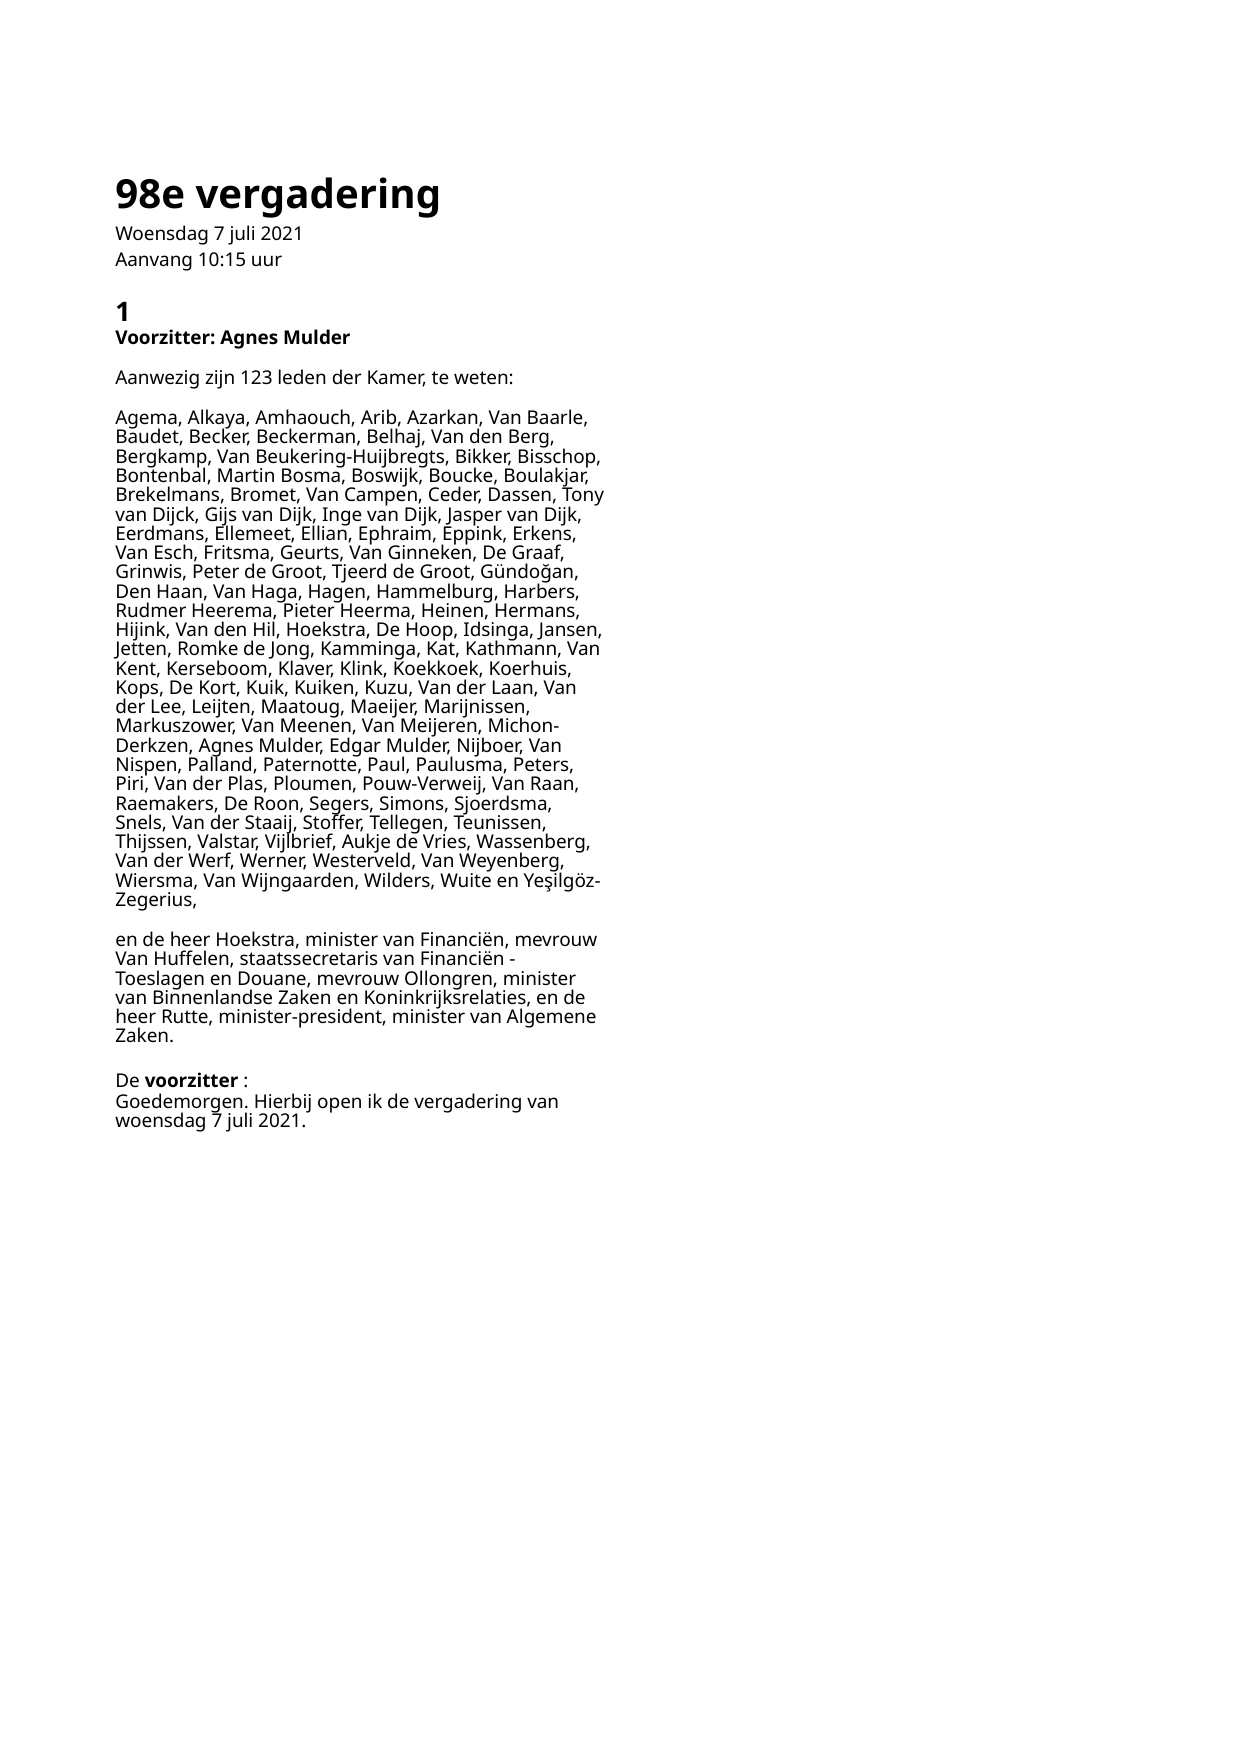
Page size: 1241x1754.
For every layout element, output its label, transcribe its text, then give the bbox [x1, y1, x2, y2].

text Woensdag 7 juli 2021 [115, 220, 605, 246]
text 98e vergadering [115, 165, 605, 220]
text en de heer Hoekstra, minister van Financiën, mevrouw Van Huffelen, staatssecretaris van Financiën - Toeslagen en Douane, mevrouw Ollongren, minister van Binnenlandse Zaken en Koninkrijksrelaties, en de heer Rutte, minister-president, minister van Algemene Zaken. [115, 931, 605, 1047]
text Goedemorgen. Hierbij open ik de vergadering van woensdag 7 juli 2021. [115, 1093, 605, 1132]
text Voorzitter: Agnes Mulder [115, 329, 605, 348]
text 1 [115, 292, 605, 329]
text De voorzitter : [115, 1067, 605, 1093]
text Agema, Alkaya, Amhaouch, Arib, Azarkan, Van Baarle, Baudet, Becker, Beckerman, Belhaj, Van den Berg, Bergkamp, Van Beukering-Huijbregts, Bikker, Bisschop, Bontenbal, Martin Bosma, Boswijk, Boucke, Boulakjar, Brekelmans, Bromet, Van Campen, Ceder, Dassen, Tony van Dijck, Gijs van Dijk, Inge van Dijk, Jasper van Dijk, Eerdmans, Ellemeet, Ellian, Ephraim, Eppink, Erkens, Van Esch, Fritsma, Geurts, Van Ginneken, De Graaf, Grinwis, Peter de Groot, Tjeerd de Groot, Gündoğan, Den Haan, Van Haga, Hagen, Hammelburg, Harbers, Rudmer Heerema, Pieter Heerma, Heinen, Hermans, Hijink, Van den Hil, Hoekstra, De Hoop, Idsinga, Jansen, Jetten, Romke de Jong, Kamminga, Kat, Kathmann, Van Kent, Kerseboom, Klaver, Klink, Koekkoek, Koerhuis, Kops, De Kort, Kuik, Kuiken, Kuzu, Van der Laan, Van der Lee, Leijten, Maatoug, Maeijer, Marijnissen, Markuszower, Van Meenen, Van Meijeren, Michon-Derkzen, Agnes Mulder, Edgar Mulder, Nijboer, Van Nispen, Palland, Paternotte, Paul, Paulusma, Peters, Piri, Van der Plas, Ploumen, Pouw-Verweij, Van Raan, Raemakers, De Roon, Segers, Simons, Sjoerdsma, Snels, Van der Staaij, Stoffer, Tellegen, Teunissen, Thijssen, Valstar, Vijlbrief, Aukje de Vries, Wassenberg, Van der Werf, Werner, Westerveld, Van Weyenberg, Wiersma, Van Wijngaarden, Wilders, Wuite en Yeşilgöz-Zegerius, [115, 409, 605, 910]
text Aanwezig zijn 123 leden der Kamer, te weten: [115, 369, 605, 388]
text Aanvang 10:15 uur [115, 246, 605, 272]
